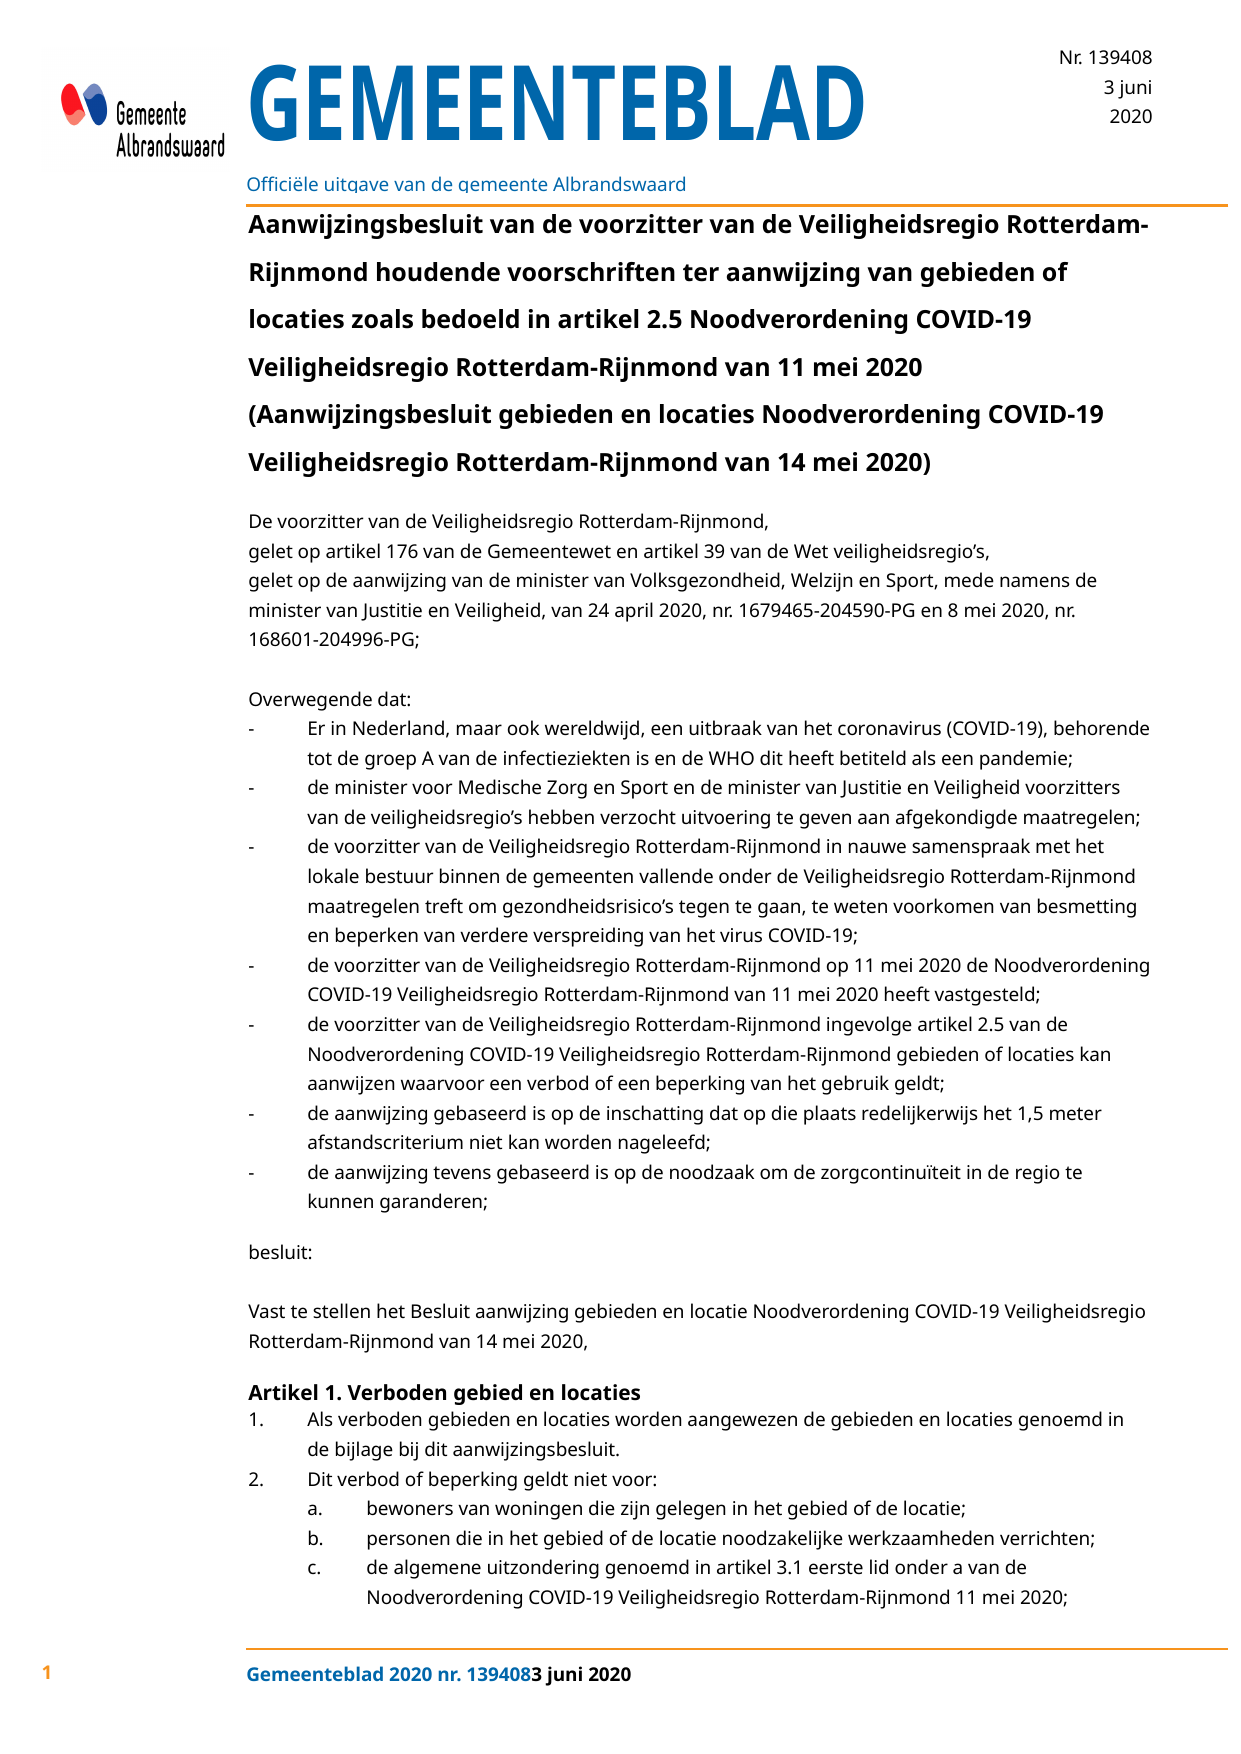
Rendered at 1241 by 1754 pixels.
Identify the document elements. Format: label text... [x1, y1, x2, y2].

list Er in Nederland, maar ook wereldwijd, een uitbraak van het coronavirus (COVID-19), behorende tot de groep A van de infectieziekten is en de WHO dit heeft betiteld als een pandemie; [248, 715, 1152, 771]
list de aanwijzing gebaseerd is op de inschatting dat op die plaats redelijkerwijs het 1,5 meter afstandscriterium niet kan worden nageleefd; [248, 1100, 1152, 1155]
list de voorzitter van de Veiligheidsregio Rotterdam-Rijnmond ingevolge artikel 2.5 van de Noodverordening COVID-19 Veiligheidsregio Rotterdam-Rijnmond gebieden of locaties kan aanwijzen waarvoor een verbod of een beperking van het gebruik geldt; [248, 1011, 1152, 1096]
text gelet op artikel 176 van de Gemeentewet en artikel 39 van de Wet veiligheidsregio’s, [248, 538, 1152, 564]
text Artikel 1. Verboden gebied en locaties [248, 1378, 1152, 1407]
text gelet op de aanwijzing van de minister van Volksgezondheid, Welzijn en Sport, mede namens de minister van Justitie en Veiligheid, van 24 april 2020, nr. 1679465-204590-PG en 8 mei 2020, nr. 168601-204996-PG; [248, 567, 1152, 652]
text Aanwijzingsbesluit van de voorzitter van de Veiligheidsregio Rotterdam-Rijnmond houdende voorschriften ter aanwijzing van gebieden of locaties zoals bedoeld in artikel 2.5 Noodverordening COVID-19 Veiligheidsregio Rotterdam-Rijnmond van 11 mei 2020 (Aanwijzingsbesluit gebieden en locaties Noodverordening COVID-19 Veiligheidsregio Rotterdam-Rijnmond van 14 mei 2020) [248, 207, 1152, 479]
list de algemene uitzondering genoemd in artikel 3.1 eerste lid onder a van de Noodverordening COVID-19 Veiligheidsregio Rotterdam-Rijnmond 11 mei 2020; [307, 1554, 1152, 1610]
list bewoners van woningen die zijn gelegen in het gebied of de locatie; [307, 1495, 1152, 1521]
list de voorzitter van de Veiligheidsregio Rotterdam-Rijnmond in nauwe samenspraak met het lokale bestuur binnen de gemeenten vallende onder de Veiligheidsregio Rotterdam-Rijnmond maatregelen treft om gezondheidsrisico’s tegen te gaan, te weten voorkomen van besmetting en beperken van verdere verspreiding van het virus COVID-19; [248, 834, 1152, 948]
text De voorzitter van de Veiligheidsregio Rotterdam-Rijnmond, [248, 508, 1152, 534]
list de aanwijzing tevens gebaseerd is op de noodzaak om de zorgcontinuïteit in de regio te kunnen garanderen; [248, 1159, 1152, 1214]
list Als verboden gebieden en locaties worden aangewezen de gebieden en locaties genoemd in de bijlage bij dit aanwijzingsbesluit. [248, 1407, 1152, 1462]
text Vast te stellen het Besluit aanwijzing gebieden en locatie Noodverordening COVID-19 Veiligheidsregio Rotterdam-Rijnmond van 14 mei 2020, [248, 1298, 1152, 1353]
list de minister voor Medische Zorg en Sport en de minister van Justitie en Veiligheid voorzitters van de veiligheidsregio’s hebben verzocht uitvoering te geven aan afgekondigde maatregelen; [248, 774, 1152, 830]
text Overwegende dat: [248, 686, 1152, 712]
list Dit verbod of beperking geldt niet voor: [248, 1466, 1152, 1492]
text besluit: [248, 1239, 1152, 1265]
list personen die in het gebied of de locatie noodzakelijke werkzaamheden verrichten; [307, 1525, 1152, 1551]
picture [41, 47, 231, 172]
list de voorzitter van de Veiligheidsregio Rotterdam-Rijnmond op 11 mei 2020 de Noodverordening COVID-19 Veiligheidsregio Rotterdam-Rijnmond van 11 mei 2020 heeft vastgesteld; [248, 952, 1152, 1007]
